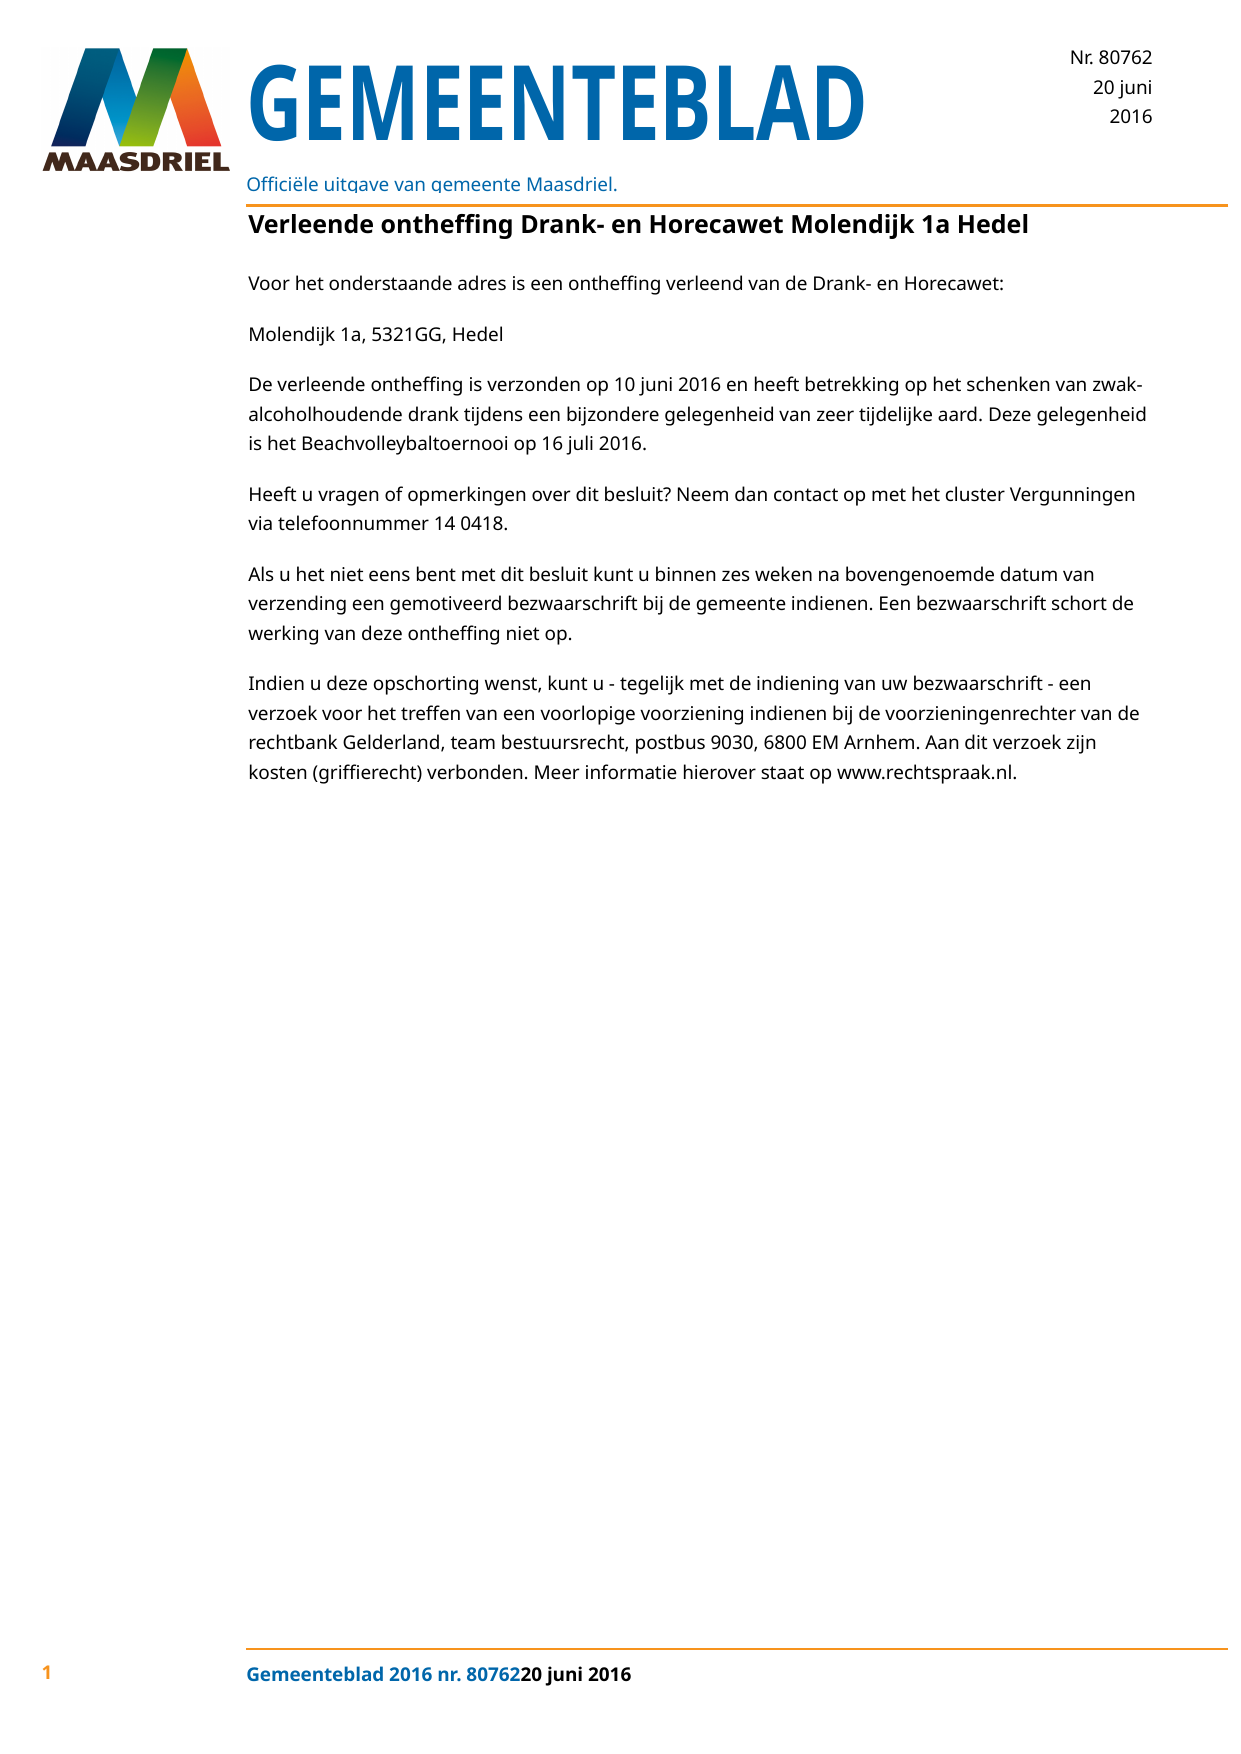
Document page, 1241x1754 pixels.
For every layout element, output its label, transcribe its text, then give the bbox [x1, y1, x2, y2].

text Voor het onderstaande adres is een ontheffing verleend van de Drank- en Horecawet: [248, 270, 1152, 296]
text Molendijk 1a, 5321GG, Hedel [248, 321, 1152, 346]
text De verleende ontheffing is verzonden op 10 juni 2016 en heeft betrekking op het schenken van zwak-alcoholhoudende drank tijdens een bijzondere gelegenheid van zeer tijdelijke aard. Deze gelegenheid is het Beachvolleybaltoernooi op 16 juli 2016. [248, 371, 1152, 456]
text Als u het niet eens bent met dit besluit kunt u binnen zes weken na bovengenoemde datum van verzending een gemotiveerd bezwaarschrift bij de gemeente indienen. Een bezwaarschrift schort de werking van deze ontheffing niet op. [248, 561, 1152, 646]
text Verleende ontheffing Drank- en Horecawet Molendijk 1a Hedel [248, 207, 1152, 241]
text Heeft u vragen of opmerkingen over dit besluit? Neem dan contact op met het cluster Vergunningen via telefoonnummer 14 0418. [248, 481, 1152, 536]
text Indien u deze opschorting wenst, kunt u - tegelijk met de indiening van uw bezwaarschrift - een verzoek voor het treffen van een voorlopige voorziening indienen bij de voorzieningenrechter van de rechtbank Gelderland, team bestuursrecht, postbus 9030, 6800 EM Arnhem. Aan dit verzoek zijn kosten (griffierecht) verbonden. Meer informatie hierover staat op www.rechtspraak.nl. [248, 670, 1152, 785]
picture [41, 47, 231, 172]
